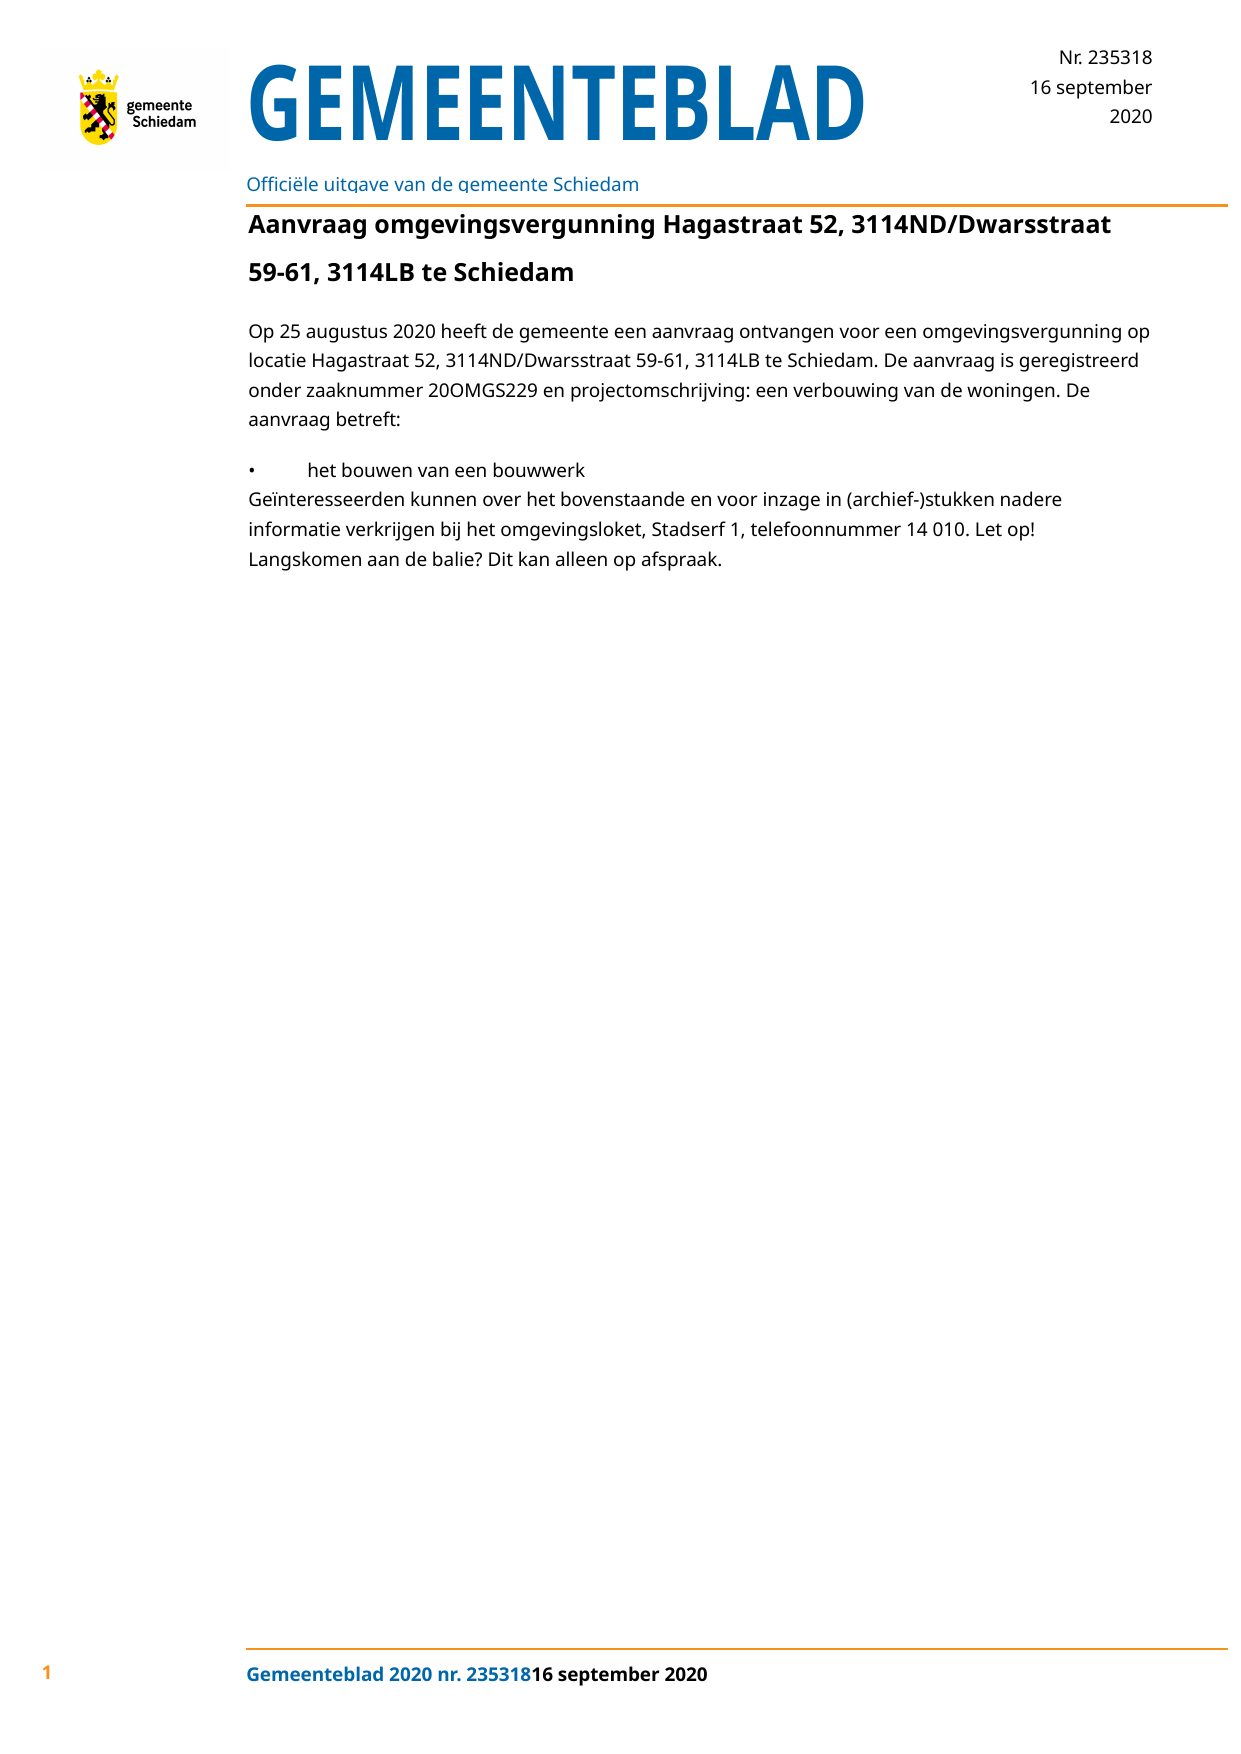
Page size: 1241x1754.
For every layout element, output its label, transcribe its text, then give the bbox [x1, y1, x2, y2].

picture [41, 47, 231, 172]
text Aanvraag omgevingsvergunning Hagastraat 52, 3114ND/Dwarsstraat 59-61, 3114LB te Schiedam [248, 207, 1152, 288]
text Geïnteresseerden kunnen over het bovenstaande en voor inzage in (archief-)stukken nadere informatie verkrijgen bij het omgevingsloket, Stadserf 1, telefoonnummer 14 010. Let op! Langskomen aan de balie? Dit kan alleen op afspraak. [248, 487, 1152, 572]
list het bouwen van een bouwwerk [248, 457, 1152, 483]
text Op 25 augustus 2020 heeft de gemeente een aanvraag ontvangen voor een omgevingsvergunning op locatie Hagastraat 52, 3114ND/Dwarsstraat 59-61, 3114LB te Schiedam. De aanvraag is geregistreerd onder zaaknummer 20OMGS229 en projectomschrijving: een verbouwing van de woningen. De aanvraag betreft: [248, 318, 1152, 432]
